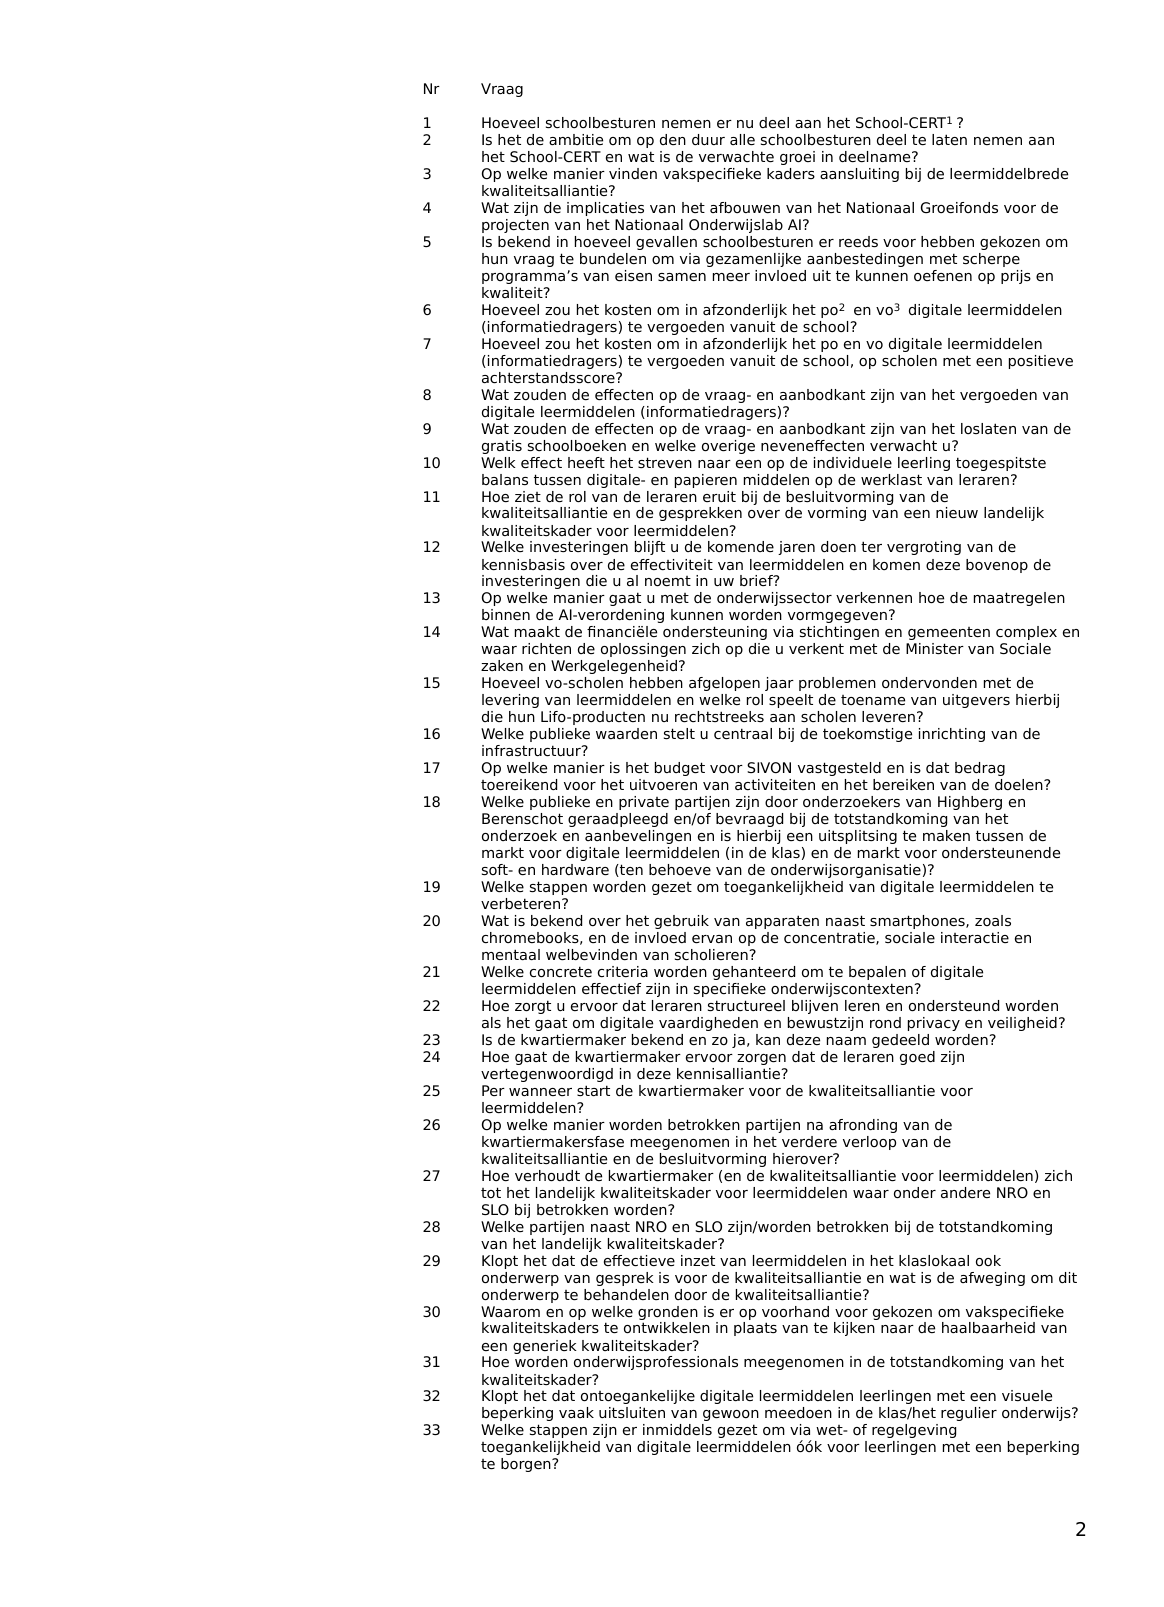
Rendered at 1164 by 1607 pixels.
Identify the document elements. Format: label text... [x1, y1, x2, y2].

table_cell 14 [422, 624, 475, 675]
table_cell 15 [422, 675, 475, 726]
table_cell 25 [422, 1083, 475, 1117]
table_cell 2 [422, 132, 475, 166]
table_cell 27 [422, 1168, 475, 1218]
table_cell 21 [422, 964, 475, 998]
table_cell 10 [422, 455, 475, 488]
table_cell Wat zijn de implicaties van het afbouwen van het Nationaal Groeifonds voor de projecten van het Nationaal Onderwijslab AI? [475, 200, 1087, 234]
table_cell Hoeveel zou het kosten om in afzonderlijk het po2 en vo3 digitale leermiddelen (informatiedragers) te vergoeden vanuit de school? [475, 302, 1087, 336]
table_cell 28 [422, 1219, 475, 1252]
table_cell 22 [422, 998, 475, 1032]
table_cell 33 [422, 1422, 475, 1473]
table_cell 4 [422, 200, 475, 234]
table_cell 13 [422, 590, 475, 624]
table_cell Welke concrete criteria worden gehanteerd om te bepalen of digitale leermiddelen effectief zijn in specifieke onderwijscontexten? [475, 964, 1087, 998]
table_cell 18 [422, 794, 475, 879]
table_cell 7 [422, 336, 475, 387]
table_cell Hoe gaat de kwartiermaker ervoor zorgen dat de leraren goed zijn vertegenwoordigd in deze kennisalliantie? [475, 1049, 1087, 1083]
table_cell 23 [422, 1032, 475, 1049]
table_cell 3 [422, 166, 475, 200]
table_cell Welke investeringen blijft u de komende jaren doen ter vergroting van de kennisbasis over de effectiviteit van leermiddelen en komen deze bovenop de investeringen die u al noemt in uw brief? [475, 539, 1087, 590]
table_cell 29 [422, 1253, 475, 1303]
table_cell Is bekend in hoeveel gevallen schoolbesturen er reeds voor hebben gekozen om hun vraag te bundelen om via gezamenlijke aanbestedingen met scherpe programma’s van eisen samen meer invloed uit te kunnen oefenen op prijs en kwaliteit? [475, 234, 1087, 302]
table_cell 1 [422, 115, 475, 132]
table_cell Op welke manier gaat u met de onderwijssector verkennen hoe de maatregelen binnen de AI-verordening kunnen worden vormgegeven? [475, 590, 1087, 624]
table_cell Wat maakt de financiële ondersteuning via stichtingen en gemeenten complex en waar richten de oplossingen zich op die u verkent met de Minister van Sociale zaken en Werkgelegenheid? [475, 624, 1087, 675]
table_cell 24 [422, 1049, 475, 1083]
table_cell Wat is bekend over het gebruik van apparaten naast smartphones, zoals chromebooks, en de invloed ervan op de concentratie, sociale interactie en mentaal welbevinden van scholieren? [475, 913, 1087, 964]
table_cell Welke partijen naast NRO en SLO zijn/worden betrokken bij de totstandkoming van het landelijk kwaliteitskader? [475, 1219, 1087, 1252]
table_cell Op welke manier is het budget voor SIVON vastgesteld en is dat bedrag toereikend voor het uitvoeren van activiteiten en het bereiken van de doelen? [475, 760, 1087, 794]
table_cell 16 [422, 726, 475, 760]
table_cell Wat zouden de effecten op de vraag- en aanbodkant zijn van het loslaten van de gratis schoolboeken en welke overige neveneffecten verwacht u? [475, 421, 1087, 454]
table_cell Klopt het dat de effectieve inzet van leermiddelen in het klaslokaal ook onderwerp van gesprek is voor de kwaliteitsalliantie en wat is de afweging om dit onderwerp te behandelen door de kwaliteitsalliantie? [475, 1253, 1087, 1303]
table_cell Welke stappen worden gezet om toegankelijkheid van digitale leermiddelen te verbeteren? [475, 879, 1087, 913]
table_cell Hoe ziet de rol van de leraren eruit bij de besluitvorming van de kwaliteitsalliantie en de gesprekken over de vorming van een nieuw landelijk kwaliteitskader voor leermiddelen? [475, 489, 1087, 539]
table_cell Op welke manier vinden vakspecifieke kaders aansluiting bij de leermiddelbrede kwaliteitsalliantie? [475, 166, 1087, 200]
table_cell 9 [422, 421, 475, 454]
table_cell 5 [422, 234, 475, 302]
table_cell 31 [422, 1354, 475, 1388]
table_cell 30 [422, 1304, 475, 1354]
table_cell Hoeveel schoolbesturen nemen er nu deel aan het School-CERT1? [475, 115, 1087, 132]
table_cell 32 [422, 1388, 475, 1422]
table_cell Per wanneer start de kwartiermaker voor de kwaliteitsalliantie voor leermiddelen? [475, 1083, 1087, 1117]
table_cell 26 [422, 1117, 475, 1168]
table_cell Welke stappen zijn er inmiddels gezet om via wet- of regelgeving toegankelijkheid van digitale leermiddelen óók voor leerlingen met een beperking te borgen? [475, 1422, 1087, 1473]
table_cell Waarom en op welke gronden is er op voorhand voor gekozen om vakspecifieke kwaliteitskaders te ontwikkelen in plaats van te kijken naar de haalbaarheid van een generiek kwaliteitskader? [475, 1304, 1087, 1354]
table_cell Hoe verhoudt de kwartiermaker (en de kwaliteitsalliantie voor leermiddelen) zich tot het landelijk kwaliteitskader voor leermiddelen waar onder andere NRO en SLO bij betrokken worden? [475, 1168, 1087, 1218]
table_cell Hoe zorgt u ervoor dat leraren structureel blijven leren en ondersteund worden als het gaat om digitale vaardigheden en bewustzijn rond privacy en veiligheid? [475, 998, 1087, 1032]
table_cell Is het de ambitie om op den duur alle schoolbesturen deel te laten nemen aan het School-CERT en wat is de verwachte groei in deelname? [475, 132, 1087, 166]
table_cell Hoe worden onderwijsprofessionals meegenomen in de totstandkoming van het kwaliteitskader? [475, 1354, 1087, 1388]
table_cell Wat zouden de effecten op de vraag- en aanbodkant zijn van het vergoeden van digitale leermiddelen (informatiedragers)? [475, 387, 1087, 421]
table_cell Welke publieke waarden stelt u centraal bij de toekomstige inrichting van de infrastructuur? [475, 726, 1087, 760]
table_cell 20 [422, 913, 475, 964]
table_cell Welk effect heeft het streven naar een op de individuele leerling toegespitste balans tussen digitale- en papieren middelen op de werklast van leraren? [475, 455, 1087, 488]
table_cell 19 [422, 879, 475, 913]
table_cell 11 [422, 489, 475, 539]
table_cell 17 [422, 760, 475, 794]
table_cell Klopt het dat ontoegankelijke digitale leermiddelen leerlingen met een visuele beperking vaak uitsluiten van gewoon meedoen in de klas/het regulier onderwijs? [475, 1388, 1087, 1422]
table_cell 6 [422, 302, 475, 336]
table_cell Op welke manier worden betrokken partijen na afronding van de kwartiermakersfase meegenomen in het verdere verloop van de kwaliteitsalliantie en de besluitvorming hierover? [475, 1117, 1087, 1168]
table_header Vraag [475, 81, 1087, 98]
table_cell 8 [422, 387, 475, 421]
table_cell [422, 98, 475, 115]
table_header Nr [422, 81, 475, 98]
table_cell Hoeveel zou het kosten om in afzonderlijk het po en vo digitale leermiddelen (informatiedragers) te vergoeden vanuit de school, op scholen met een positieve achterstandsscore? [475, 336, 1087, 387]
table_cell Welke publieke en private partijen zijn door onderzoekers van Highberg en Berenschot geraadpleegd en/of bevraagd bij de totstandkoming van het onderzoek en aanbevelingen en is hierbij een uitsplitsing te maken tussen de markt voor digitale leermiddelen (in de klas) en de markt voor ondersteunende soft- en hardware (ten behoeve van de onderwijsorganisatie)? [475, 794, 1087, 879]
table_cell Hoeveel vo-scholen hebben afgelopen jaar problemen ondervonden met de levering van leermiddelen en welke rol speelt de toename van uitgevers hierbij die hun Lifo-producten nu rechtstreeks aan scholen leveren? [475, 675, 1087, 726]
table_cell 12 [422, 539, 475, 590]
table_cell [475, 98, 1087, 115]
table_cell Is de kwartiermaker bekend en zo ja, kan deze naam gedeeld worden? [475, 1032, 1087, 1049]
